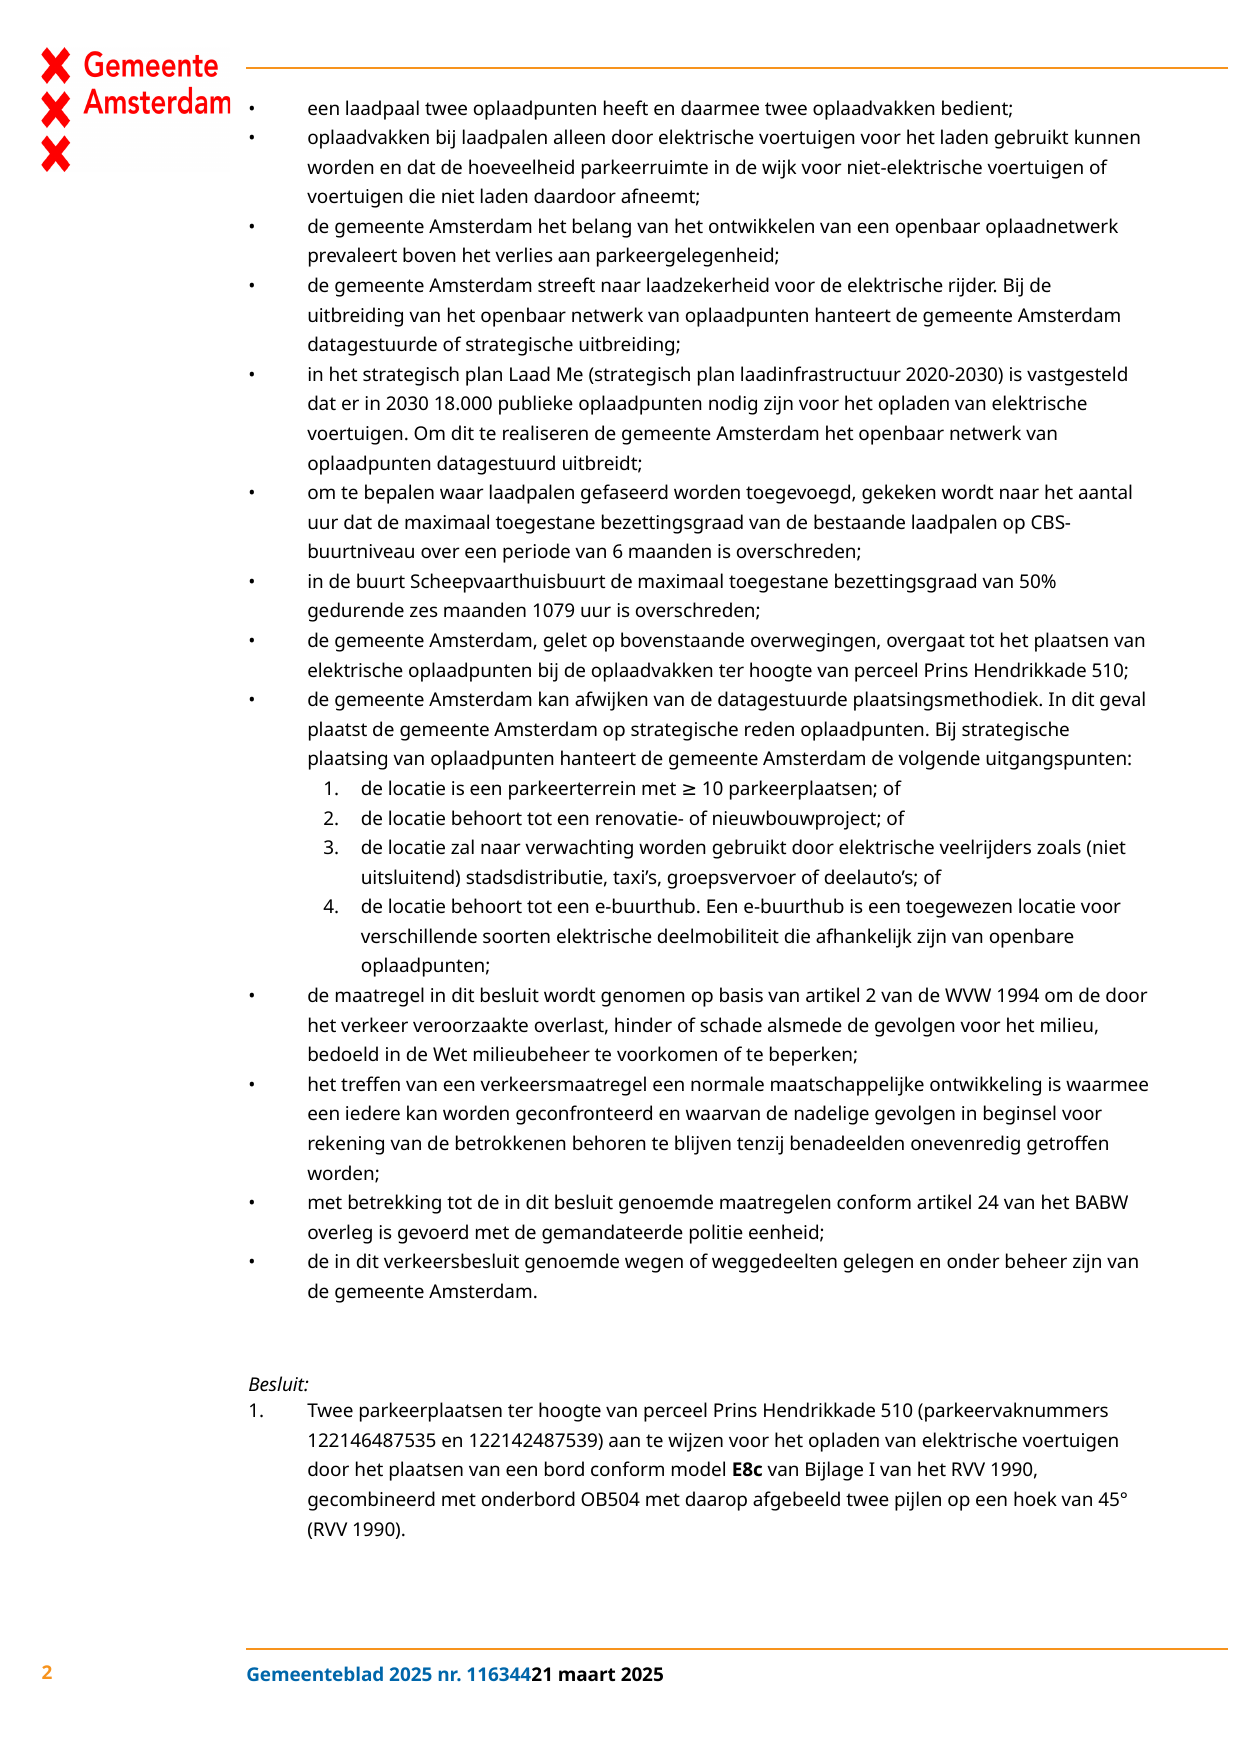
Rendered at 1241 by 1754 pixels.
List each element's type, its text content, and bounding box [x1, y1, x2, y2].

list de locatie is een parkeerterrein met ≥ 10 parkeerplaatsen; of [323, 775, 1152, 801]
list met betrekking tot de in dit besluit genoemde maatregelen conform artikel 24 van het BABW overleg is gevoerd met de gemandateerde politie eenheid; [248, 1189, 1152, 1245]
list een laadpaal twee oplaadpunten heeft en daarmee twee oplaadvakken bedient; [248, 95, 1152, 121]
list de gemeente Amsterdam het belang van het ontwikkelen van een openbaar oplaadnetwerk prevaleert boven het verlies aan parkeergelegenheid; [248, 213, 1152, 268]
list oplaadvakken bij laadpalen alleen door elektrische voertuigen voor het laden gebruikt kunnen worden en dat de hoeveelheid parkeerruimte in de wijk voor niet-elektrische voertuigen of voertuigen die niet laden daardoor afneemt; [248, 124, 1152, 209]
list Twee parkeerplaatsen ter hoogte van perceel Prins Hendrikkade 510 (parkeervaknummers 122146487535 en 122142487539) aan te wijzen voor het opladen van elektrische voertuigen door het plaatsen van een bord conform model E8c van Bijlage I van het RVV 1990, gecombineerd met onderbord OB504 met daarop afgebeeld twee pijlen op een hoek van 45° (RVV 1990). [248, 1397, 1152, 1541]
picture [41, 47, 231, 172]
list de locatie behoort tot een renovatie- of nieuwbouwproject; of [323, 805, 1152, 831]
list de in dit verkeersbesluit genoemde wegen of weggedeelten gelegen en onder beheer zijn van de gemeente Amsterdam. [248, 1248, 1152, 1304]
list in de buurt Scheepvaarthuisbuurt de maximaal toegestane bezettingsgraad van 50% gedurende zes maanden 1079 uur is overschreden; [248, 568, 1152, 623]
text Besluit: [248, 1372, 1152, 1397]
list de locatie zal naar verwachting worden gebruikt door elektrische veelrijders zoals (niet uitsluitend) stadsdistributie, taxi’s, groepsvervoer of deelauto’s; of [323, 834, 1152, 890]
list om te bepalen waar laadpalen gefaseerd worden toegevoegd, gekeken wordt naar het aantal uur dat de maximaal toegestane bezettingsgraad van de bestaande laadpalen op CBS-buurtniveau over een periode van 6 maanden is overschreden; [248, 479, 1152, 564]
list het treffen van een verkeersmaatregel een normale maatschappelijke ontwikkeling is waarmee een iedere kan worden geconfronteerd en waarvan de nadelige gevolgen in beginsel voor rekening van de betrokkenen behoren te blijven tenzij benadeelden onevenredig getroffen worden; [248, 1071, 1152, 1186]
list de gemeente Amsterdam, gelet op bovenstaande overwegingen, overgaat tot het plaatsen van elektrische oplaadpunten bij de oplaadvakken ter hoogte van perceel Prins Hendrikkade 510; [248, 627, 1152, 683]
list de gemeente Amsterdam streeft naar laadzekerheid voor de elektrische rijder. Bij de uitbreiding van het openbaar netwerk van oplaadpunten hanteert de gemeente Amsterdam datagestuurde of strategische uitbreiding; [248, 272, 1152, 357]
list de locatie behoort tot een e-buurthub. Een e-buurthub is een toegewezen locatie voor verschillende soorten elektrische deelmobiliteit die afhankelijk zijn van openbare oplaadpunten; [323, 893, 1152, 978]
list de maatregel in dit besluit wordt genomen op basis van artikel 2 van de WVW 1994 om de door het verkeer veroorzaakte overlast, hinder of schade alsmede de gevolgen voor het milieu, bedoeld in de Wet milieubeheer te voorkomen of te beperken; [248, 982, 1152, 1067]
list de gemeente Amsterdam kan afwijken van de datagestuurde plaatsingsmethodiek. In dit geval plaatst de gemeente Amsterdam op strategische reden oplaadpunten. Bij strategische plaatsing van oplaadpunten hanteert de gemeente Amsterdam de volgende uitgangspunten: [248, 686, 1152, 771]
list in het strategisch plan Laad Me (strategisch plan laadinfrastructuur 2020-2030) is vastgesteld dat er in 2030 18.000 publieke oplaadpunten nodig zijn voor het opladen van elektrische voertuigen. Om dit te realiseren de gemeente Amsterdam het openbaar netwerk van oplaadpunten datagestuurd uitbreidt; [248, 361, 1152, 476]
